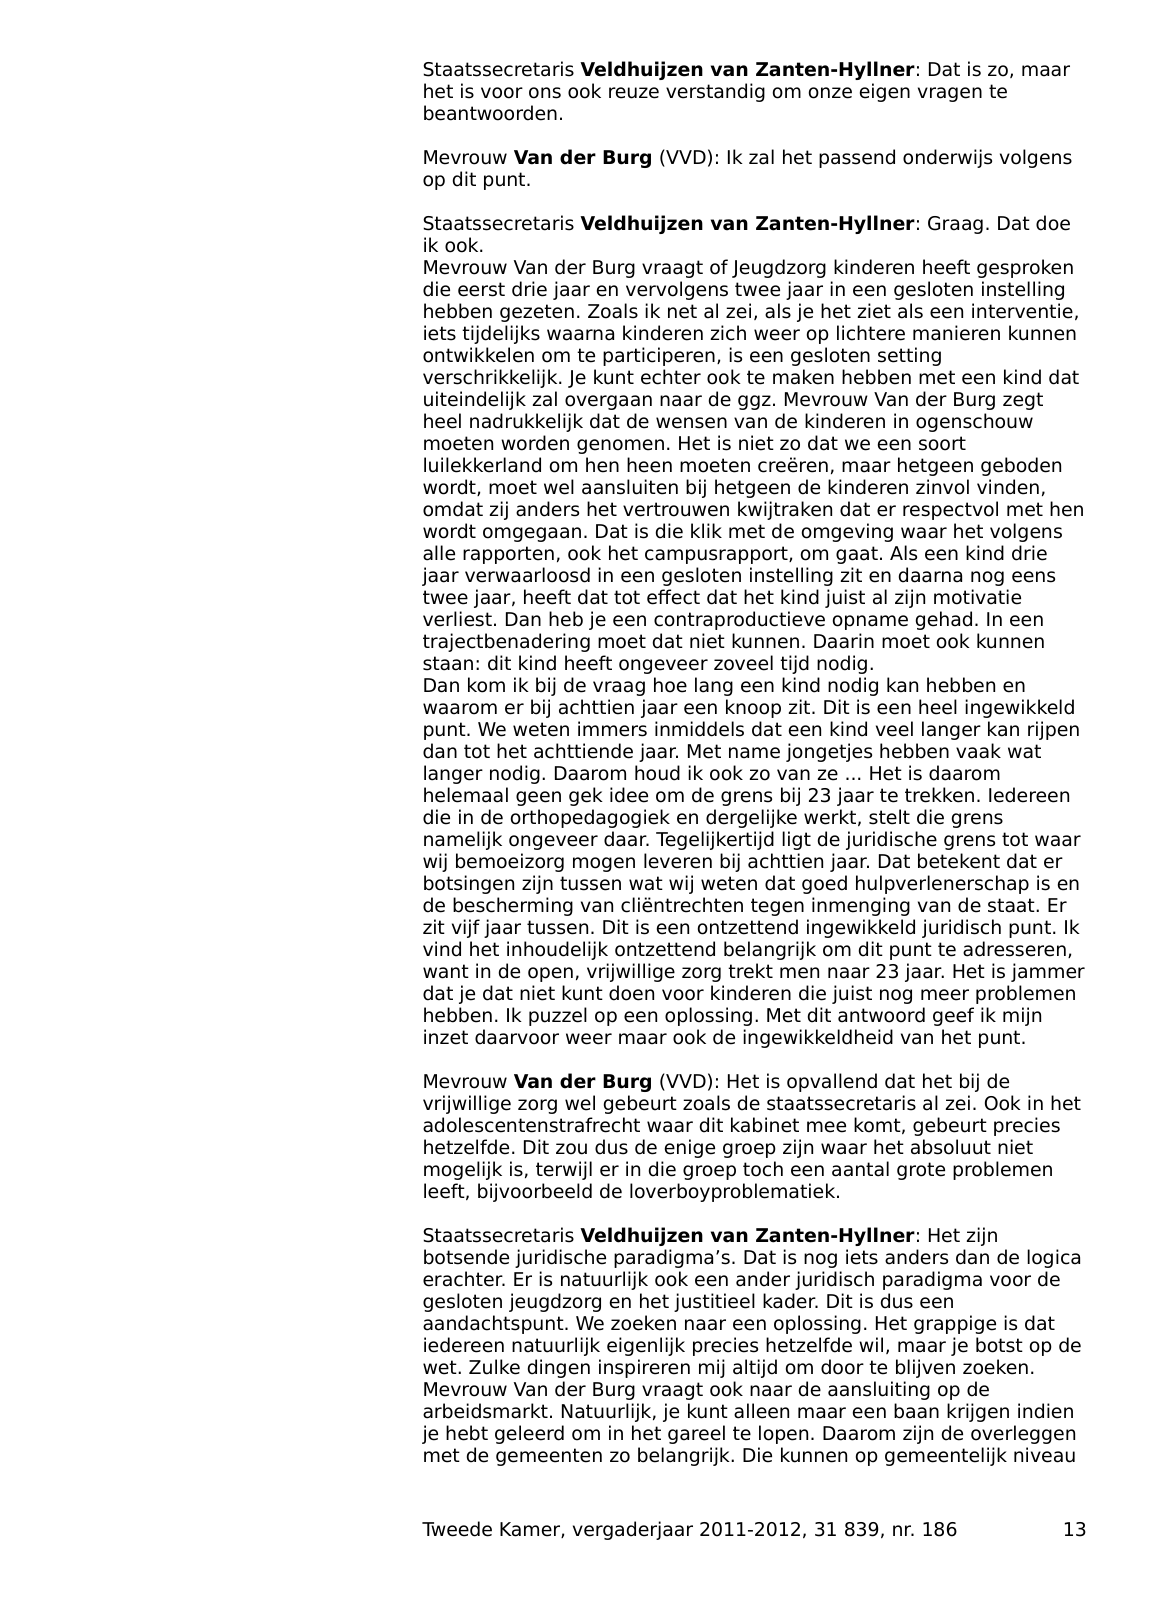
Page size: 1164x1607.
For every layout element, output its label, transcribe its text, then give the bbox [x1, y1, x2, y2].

text Mevrouw Van der Burg vraagt of Jeugdzorg kinderen heeft gesproken die eerst drie jaar en vervolgens twee jaar in een gesloten instelling hebben gezeten. Zoals ik net al zei, als je het ziet als een interventie, iets tijdelijks waarna kinderen zich weer op lichtere manieren kunnen ontwikkelen om te participeren, is een gesloten setting verschrikkelijk. Je kunt echter ook te maken hebben met een kind dat uiteindelijk zal overgaan naar de ggz. Mevrouw Van der Burg zegt heel nadrukkelijk dat de wensen van de kinderen in ogenschouw moeten worden genomen. Het is niet zo dat we een soort luilekkerland om hen heen moeten creëren, maar hetgeen geboden wordt, moet wel aansluiten bij hetgeen de kinderen zinvol vinden, omdat zij anders het vertrouwen kwijtraken dat er respectvol met hen wordt omgegaan. Dat is die klik met de omgeving waar het volgens alle rapporten, ook het campusrapport, om gaat. Als een kind drie jaar verwaarloosd in een gesloten instelling zit en daarna nog eens twee jaar, heeft dat tot effect dat het kind juist al zijn motivatie verliest. Dan heb je een contraproductieve opname gehad. In een trajectbenadering moet dat niet kunnen. Daarin moet ook kunnen staan: dit kind heeft ongeveer zoveel tijd nodig. [422, 257, 1087, 675]
text Staatssecretaris Veldhuijzen van Zanten-Hyllner: Het zijn botsende juridische paradigma’s. Dat is nog iets anders dan de logica erachter. Er is natuurlijk ook een ander juridisch paradigma voor de gesloten jeugdzorg en het justitieel kader. Dit is dus een aandachtspunt. We zoeken naar een oplossing. Het grappige is dat iedereen natuurlijk eigenlijk precies hetzelfde wil, maar je botst op de wet. Zulke dingen inspireren mij altijd om door te blijven zoeken. [422, 1225, 1087, 1379]
text Staatssecretaris Veldhuijzen van Zanten-Hyllner: Graag. Dat doe ik ook. [422, 213, 1087, 257]
text Mevrouw Van der Burg (VVD): Ik zal het passend onderwijs volgens op dit punt. [422, 147, 1087, 191]
text Mevrouw Van der Burg (VVD): Het is opvallend dat het bij de vrijwillige zorg wel gebeurt zoals de staatssecretaris al zei. Ook in het adolescentenstrafrecht waar dit kabinet mee komt, gebeurt precies hetzelfde. Dit zou dus de enige groep zijn waar het absoluut niet mogelijk is, terwijl er in die groep toch een aantal grote problemen leeft, bijvoorbeeld de loverboyproblematiek. [422, 1071, 1087, 1203]
text Mevrouw Van der Burg vraagt ook naar de aansluiting op de arbeidsmarkt. Natuurlijk, je kunt alleen maar een baan krijgen indien je hebt geleerd om in het gareel te lopen. Daarom zijn de overleggen met de gemeenten zo belangrijk. Die kunnen op gemeentelijk niveau [422, 1379, 1087, 1467]
text Dan kom ik bij de vraag hoe lang een kind nodig kan hebben en waarom er bij achttien jaar een knoop zit. Dit is een heel ingewikkeld punt. We weten immers inmiddels dat een kind veel langer kan rijpen dan tot het achttiende jaar. Met name jongetjes hebben vaak wat langer nodig. Daarom houd ik ook zo van ze ... Het is daarom helemaal geen gek idee om de grens bij 23 jaar te trekken. Iedereen die in de orthopedagogiek en dergelijke werkt, stelt die grens namelijk ongeveer daar. Tegelijkertijd ligt de juridische grens tot waar wij bemoeizorg mogen leveren bij achttien jaar. Dat betekent dat er botsingen zijn tussen wat wij weten dat goed hulpverlenerschap is en de bescherming van cliëntrechten tegen inmenging van de staat. Er zit vijf jaar tussen. Dit is een ontzettend ingewikkeld juridisch punt. Ik vind het inhoudelijk ontzettend belangrijk om dit punt te adresseren, want in de open, vrijwillige zorg trekt men naar 23 jaar. Het is jammer dat je dat niet kunt doen voor kinderen die juist nog meer problemen hebben. Ik puzzel op een oplossing. Met dit antwoord geef ik mijn inzet daarvoor weer maar ook de ingewikkeldheid van het punt. [422, 675, 1087, 1048]
text Staatssecretaris Veldhuijzen van Zanten-Hyllner: Dat is zo, maar het is voor ons ook reuze verstandig om onze eigen vragen te beantwoorden. [422, 59, 1087, 125]
